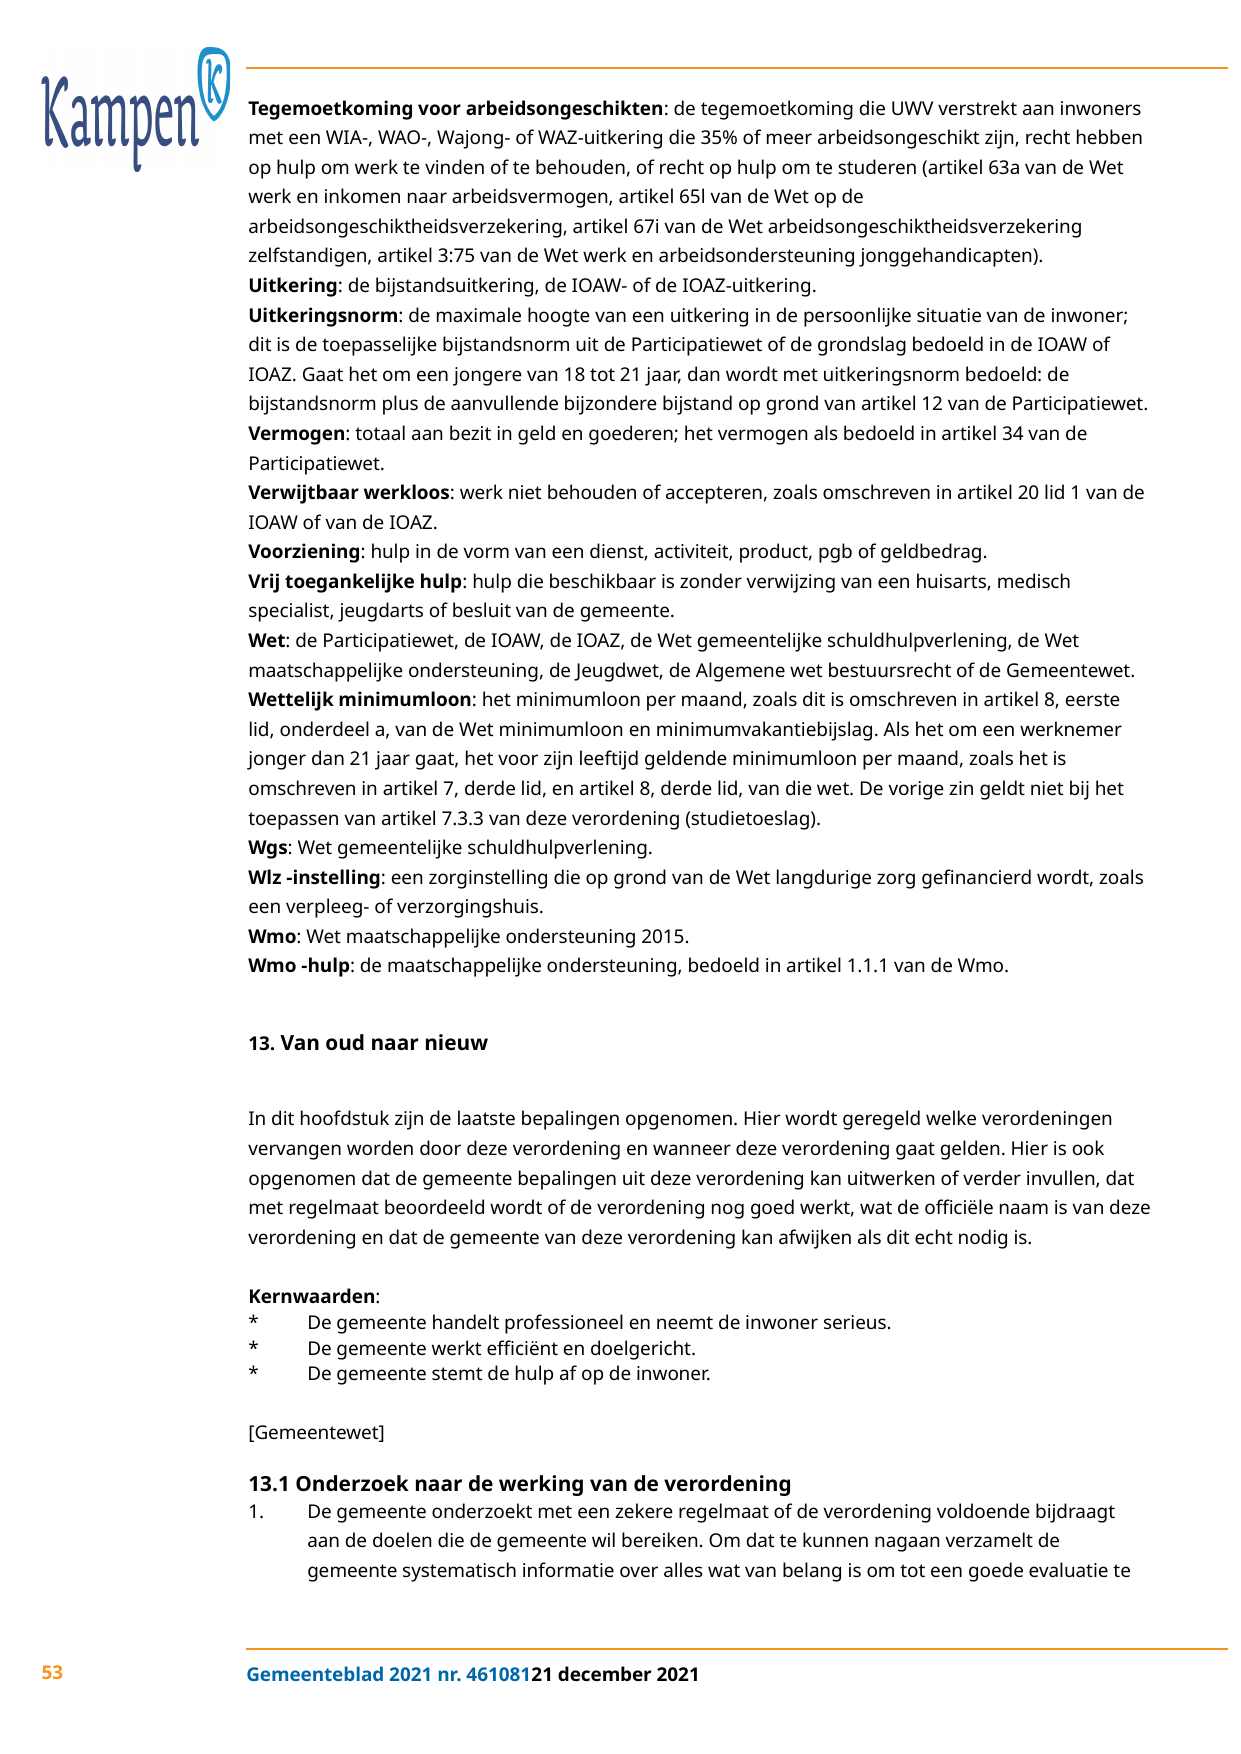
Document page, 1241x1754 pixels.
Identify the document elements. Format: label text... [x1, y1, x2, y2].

text Vermogen: totaal aan bezit in geld en goederen; het vermogen als bedoeld in artikel 34 van de Participatiewet. [248, 420, 1152, 476]
text Voorziening: hulp in de vorm van een dienst, activiteit, product, pgb of geldbedrag. [248, 538, 1152, 564]
table_cell De gemeente stemt de hulp af op de inwoner. [248, 1360, 906, 1386]
text 13.1 Onderzoek naar de werking van de verordening [248, 1469, 1152, 1498]
text Verwijtbaar werkloos: werk niet behouden of accepteren, zoals omschreven in artikel 20 lid 1 van de IOAW of van de IOAZ. [248, 479, 1152, 535]
text Tegemoetkoming voor arbeidsongeschikten: de tegemoetkoming die UWV verstrekt aan inwoners met een WIA-, WAO-, Wajong- of WAZ-uitkering die 35% of meer arbeidsongeschikt zijn, recht hebben op hulp om werk te vinden of te behouden, of recht op hulp om te studeren (artikel 63a van de Wet werk en inkomen naar arbeidsvermogen, artikel 65l van de Wet op de arbeidsongeschiktheidsverzekering, artikel 67i van de Wet arbeidsongeschiktheidsverzekering zelfstandigen, artikel 3:75 van de Wet werk en arbeidsondersteuning jonggehandicapten). [248, 95, 1152, 268]
table_header Kernwaarden: [248, 1283, 906, 1309]
table_header [906, 1283, 1152, 1309]
table_cell De gemeente werkt efficiënt en doelgericht. [248, 1335, 906, 1360]
text Uitkering: de bijstandsuitkering, de IOAW- of de IOAZ-uitkering. [248, 272, 1152, 298]
list De gemeente onderzoekt met een zekere regelmaat of de verordening voldoende bijdraagt aan de doelen die de gemeente wil bereiken. Om dat te kunnen nagaan verzamelt de gemeente systematisch informatie over alles wat van belang is om tot een goede evaluatie te [248, 1498, 1152, 1583]
text Vrij toegankelijke hulp: hulp die beschikbaar is zonder verwijzing van een huisarts, medisch specialist, jeugdarts of besluit van de gemeente. [248, 568, 1152, 623]
text Wettelijk minimumloon: het minimumloon per maand, zoals dit is omschreven in artikel 8, eerste lid, onderdeel a, van de Wet minimumloon en minimumvakantiebijslag. Als het om een werknemer jonger dan 21 jaar gaat, het voor zijn leeftijd geldende minimumloon per maand, zoals het is omschreven in artikel 7, derde lid, en artikel 8, derde lid, van die wet. De vorige zin geldt niet bij het toepassen van artikel 7.3.3 van deze verordening (studietoeslag). [248, 686, 1152, 831]
picture [41, 47, 231, 172]
text Wlz -instelling: een zorginstelling die op grond van de Wet langdurige zorg gefinancierd wordt, zoals een verpleeg- of verzorgingshuis. [248, 864, 1152, 919]
table_cell [906, 1309, 1152, 1335]
text Uitkeringsnorm: de maximale hoogte van een uitkering in de persoonlijke situatie van de inwoner; dit is de toepasselijke bijstandsnorm uit de Participatiewet of de grondslag bedoeld in de IOAW of IOAZ. Gaat het om een jongere van 18 tot 21 jaar, dan wordt met uitkeringsnorm bedoeld: de bijstandsnorm plus de aanvullende bijzondere bijstand op grond van artikel 12 van de Participatiewet. [248, 302, 1152, 416]
text Wmo -hulp: de maatschappelijke ondersteuning, bedoeld in artikel 1.1.1 van de Wmo. [248, 953, 1152, 978]
text Wmo: Wet maatschappelijke ondersteuning 2015. [248, 923, 1152, 949]
text In dit hoofdstuk zijn de laatste bepalingen opgenomen. Hier wordt geregeld welke verordeningen vervangen worden door deze verordening en wanneer deze verordening gaat gelden. Hier is ook opgenomen dat de gemeente bepalingen uit deze verordening kan uitwerken of verder invullen, dat met regelmaat beoordeeld wordt of de verordening nog goed werkt, wat de officiële naam is van deze verordening en dat de gemeente van deze verordening kan afwijken als dit echt nodig is. [248, 1106, 1152, 1250]
table_cell De gemeente handelt professioneel en neemt de inwoner serieus. [248, 1309, 906, 1335]
table_cell [906, 1360, 1152, 1386]
text Wgs: Wet gemeentelijke schuldhulpverlening. [248, 834, 1152, 860]
table_cell [906, 1335, 1152, 1360]
text 13. Van oud naar nieuw [248, 1028, 1152, 1056]
text [Gemeentewet] [248, 1419, 1152, 1445]
text Wet: de Participatiewet, de IOAW, de IOAZ, de Wet gemeentelijke schuldhulpverlening, de Wet maatschappelijke ondersteuning, de Jeugdwet, de Algemene wet bestuursrecht of de Gemeentewet. [248, 627, 1152, 683]
